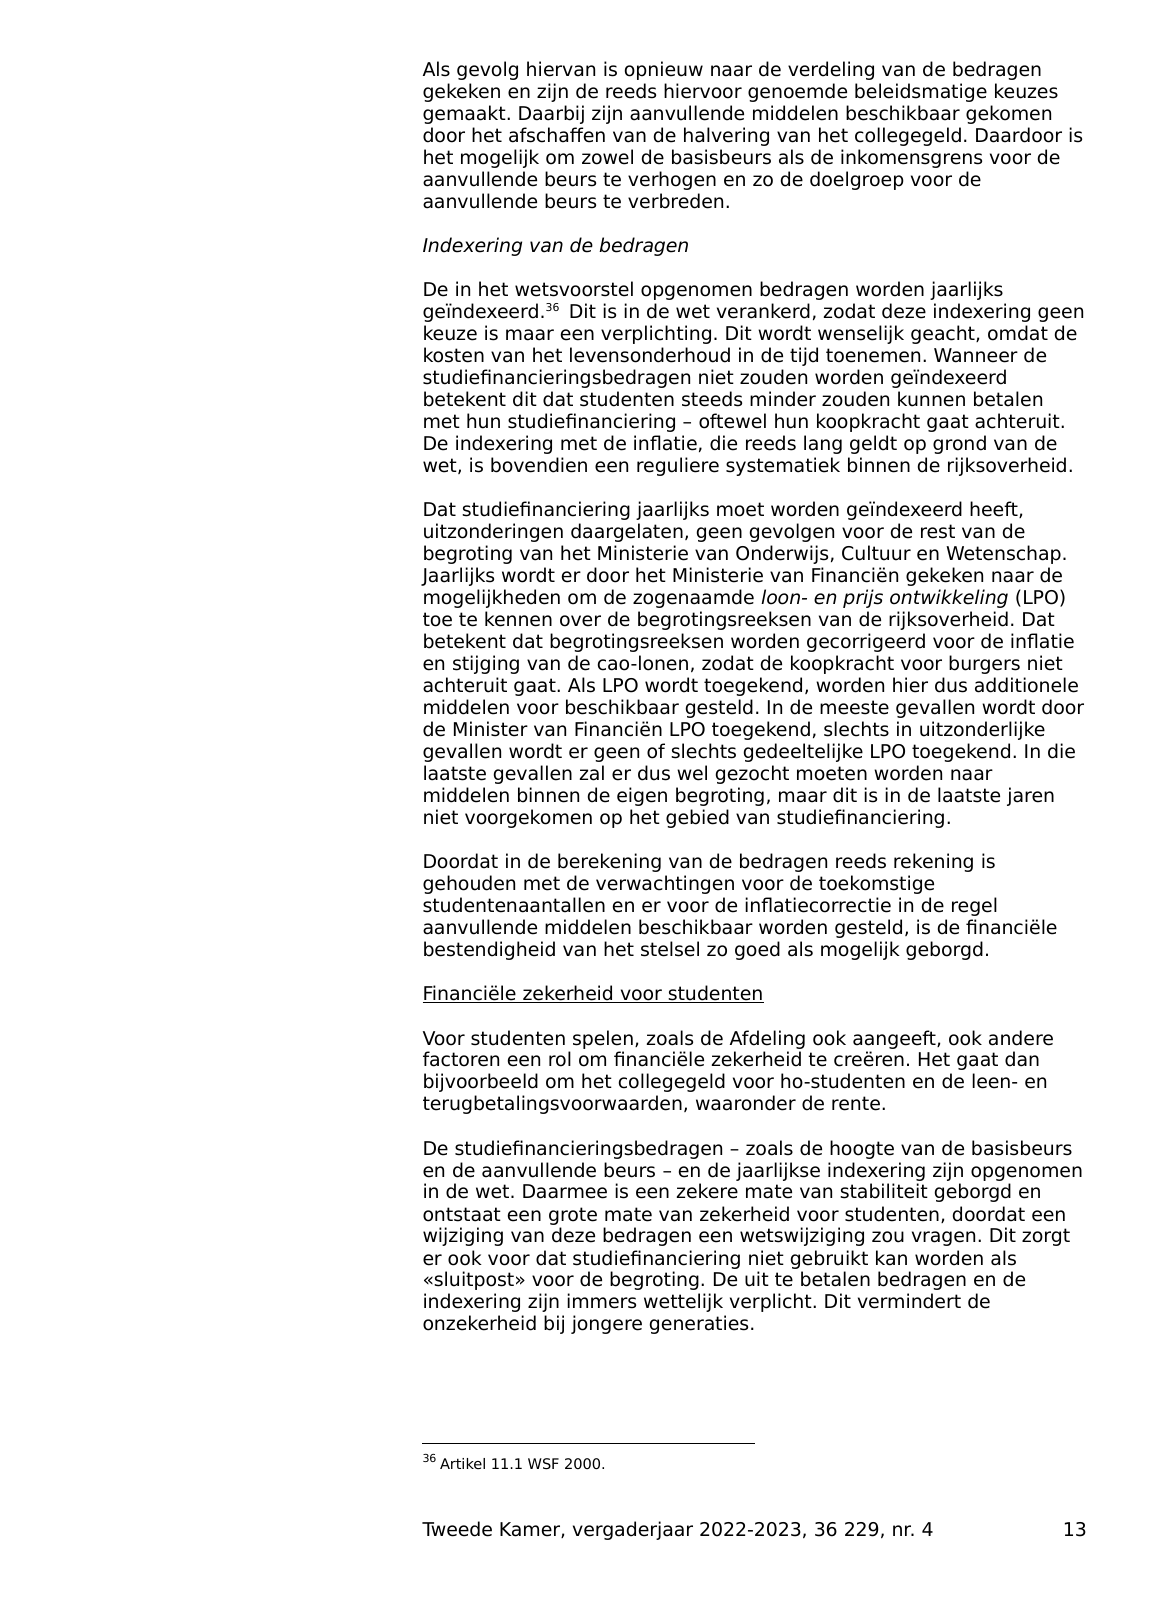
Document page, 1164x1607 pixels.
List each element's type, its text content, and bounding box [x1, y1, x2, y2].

text Doordat in de berekening van de bedragen reeds rekening is gehouden met de verwachtingen voor de toekomstige studentenaantallen en er voor de inflatiecorrectie in de regel aanvullende middelen beschikbaar worden gesteld, is de financiële bestendigheid van het stelsel zo goed als mogelijk geborgd. [422, 851, 1087, 961]
text Dat studiefinanciering jaarlijks moet worden geïndexeerd heeft, uitzonderingen daargelaten, geen gevolgen voor de rest van de begroting van het Ministerie van Onderwijs, Cultuur en Wetenschap. Jaarlijks wordt er door het Ministerie van Financiën gekeken naar de mogelijkheden om de zogenaamde loon- en prijs ontwikkeling (LPO) toe te kennen over de begrotingsreeksen van de rijksoverheid. Dat betekent dat begrotingsreeksen worden gecorrigeerd voor de inflatie en stijging van de cao-lonen, zodat de koopkracht voor burgers niet achteruit gaat. Als LPO wordt toegekend, worden hier dus additionele middelen voor beschikbaar gesteld. In de meeste gevallen wordt door de Minister van Financiën LPO toegekend, slechts in uitzonderlijke gevallen wordt er geen of slechts gedeeltelijke LPO toegekend. In die laatste gevallen zal er dus wel gezocht moeten worden naar middelen binnen de eigen begroting, maar dit is in de laatste jaren niet voorgekomen op het gebied van studiefinanciering. [422, 499, 1087, 829]
text De studiefinancieringsbedragen – zoals de hoogte van de basisbeurs en de aanvullende beurs – en de jaarlijkse indexering zijn opgenomen in de wet. Daarmee is een zekere mate van stabiliteit geborgd en ontstaat een grote mate van zekerheid voor studenten, doordat een wijziging van deze bedragen een wetswijziging zou vragen. Dit zorgt er ook voor dat studiefinanciering niet gebruikt kan worden als «sluitpost» voor de begroting. De uit te betalen bedragen en de indexering zijn immers wettelijk verplicht. Dit vermindert de onzekerheid bij jongere generaties. [422, 1137, 1087, 1335]
subtitle Indexering van de bedragen [422, 235, 1087, 257]
subtitle Financiële zekerheid voor studenten [422, 983, 1087, 1005]
text Artikel 11.1 WSF 2000. [422, 1452, 1087, 1474]
text Als gevolg hiervan is opnieuw naar de verdeling van de bedragen gekeken en zijn de reeds hiervoor genoemde beleidsmatige keuzes gemaakt. Daarbij zijn aanvullende middelen beschikbaar gekomen door het afschaffen van de halvering van het collegegeld. Daardoor is het mogelijk om zowel de basisbeurs als de inkomensgrens voor de aanvullende beurs te verhogen en zo de doelgroep voor de aanvullende beurs te verbreden. [422, 59, 1087, 213]
text Voor studenten spelen, zoals de Afdeling ook aangeeft, ook andere factoren een rol om financiële zekerheid te creëren. Het gaat dan bijvoorbeeld om het collegegeld voor ho-studenten en de leen- en terugbetalingsvoorwaarden, waaronder de rente. [422, 1027, 1087, 1115]
text De in het wetsvoorstel opgenomen bedragen worden jaarlijks geïndexeerd. Dit is in de wet verankerd, zodat deze indexering geen keuze is maar een verplichting. Dit wordt wenselijk geacht, omdat de kosten van het levensonderhoud in de tijd toenemen. Wanneer de studiefinancieringsbedragen niet zouden worden geïndexeerd betekent dit dat studenten steeds minder zouden kunnen betalen met hun studiefinanciering – oftewel hun koopkracht gaat achteruit. De indexering met de inflatie, die reeds lang geldt op grond van de wet, is bovendien een reguliere systematiek binnen de rijksoverheid. [422, 279, 1087, 477]
